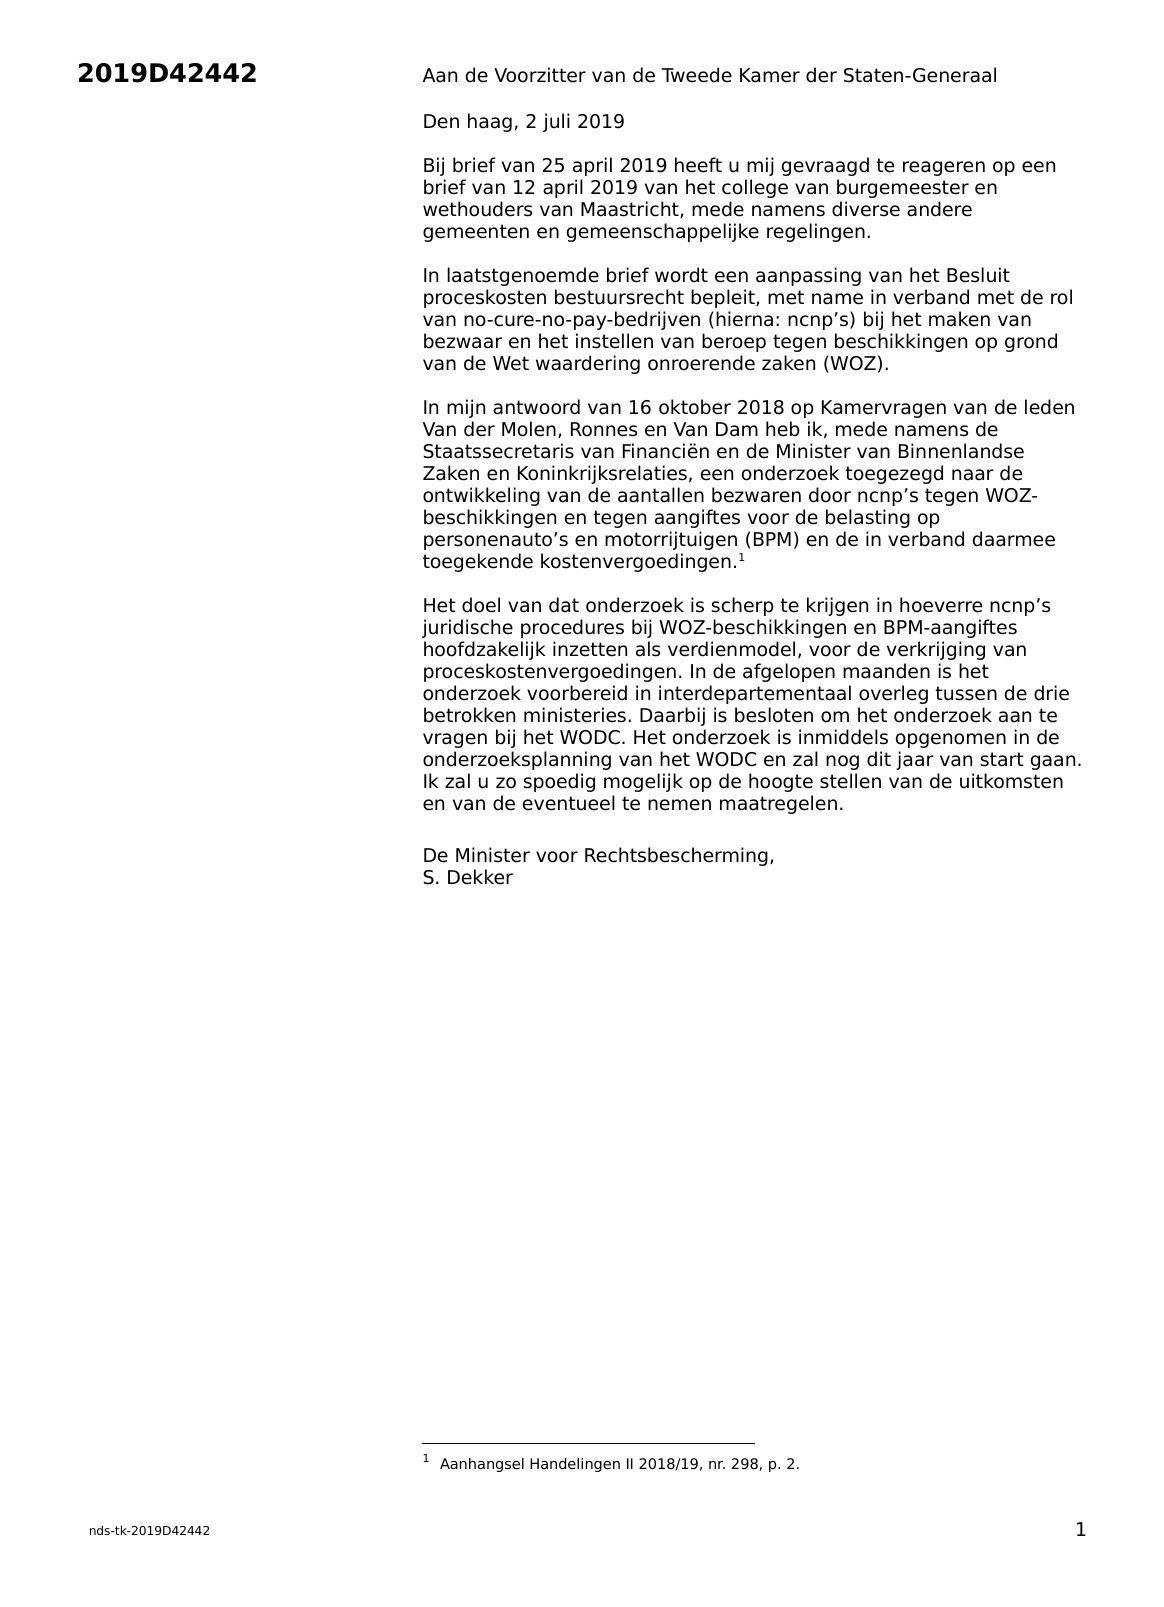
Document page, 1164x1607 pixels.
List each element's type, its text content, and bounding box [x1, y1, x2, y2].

text Den haag, 2 juli 2019 [422, 111, 1087, 133]
text 2019D42442 Aan de Voorzitter van de Tweede Kamer der Staten-Generaal [77, 59, 1087, 89]
text De Minister voor Rechtsbescherming, S. Dekker [422, 845, 1087, 889]
text In mijn antwoord van 16 oktober 2018 op Kamervragen van de leden Van der Molen, Ronnes en Van Dam heb ik, mede namens de Staatssecretaris van Financiën en de Minister van Binnenlandse Zaken en Koninkrijksrelaties, een onderzoek toegezegd naar de ontwikkeling van de aantallen bezwaren door ncnp’s tegen WOZ-beschikkingen en tegen aangiftes voor de belasting op personenauto’s en motorrijtuigen (BPM) en de in verband daarmee toegekende kostenvergoedingen. [422, 397, 1087, 573]
text Het doel van dat onderzoek is scherp te krijgen in hoeverre ncnp’s juridische procedures bij WOZ-beschikkingen en BPM-aangiftes hoofdzakelijk inzetten als verdienmodel, voor de verkrijging van proceskostenvergoedingen. In de afgelopen maanden is het onderzoek voorbereid in interdepartementaal overleg tussen de drie betrokken ministeries. Daarbij is besloten om het onderzoek aan te vragen bij het WODC. Het onderzoek is inmiddels opgenomen in de onderzoeksplanning van het WODC en zal nog dit jaar van start gaan. Ik zal u zo spoedig mogelijk op de hoogte stellen van de uitkomsten en van de eventueel te nemen maatregelen. [422, 595, 1087, 815]
text Aanhangsel Handelingen II 2018/19, nr. 298, p. 2. [422, 1452, 1087, 1474]
text nds-tk-2019D42442 [88, 1524, 323, 1538]
text In laatstgenoemde brief wordt een aanpassing van het Besluit proceskosten bestuursrecht bepleit, met name in verband met de rol van no-cure-no-pay-bedrijven (hierna: ncnp’s) bij het maken van bezwaar en het instellen van beroep tegen beschikkingen op grond van de Wet waardering onroerende zaken (WOZ). [422, 265, 1087, 375]
text Bij brief van 25 april 2019 heeft u mij gevraagd te reageren op een brief van 12 april 2019 van het college van burgemeester en wethouders van Maastricht, mede namens diverse andere gemeenten en gemeenschappelijke regelingen. [422, 155, 1087, 243]
